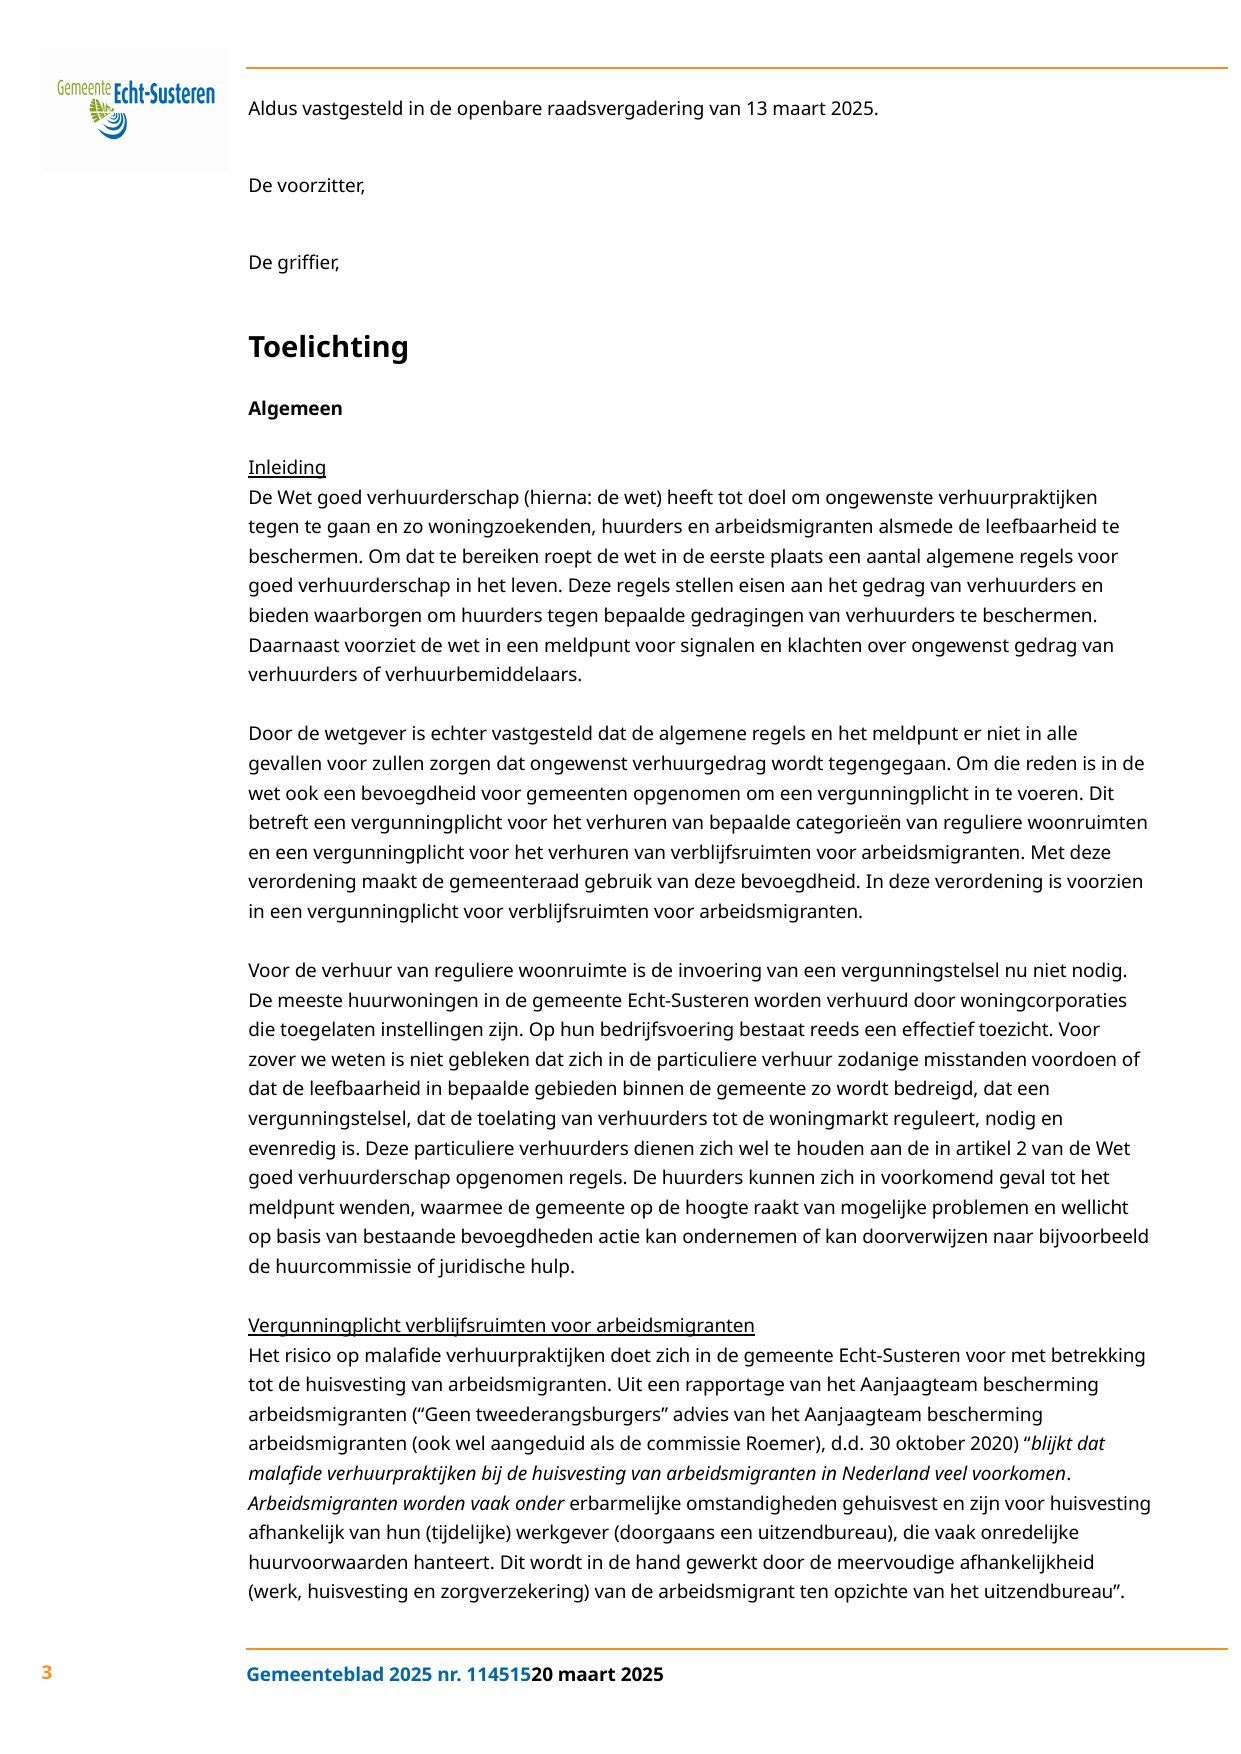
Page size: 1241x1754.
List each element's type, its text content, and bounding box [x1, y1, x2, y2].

picture [41, 47, 231, 172]
text Vergunningplicht verblijfsruimten voor arbeidsmigranten [248, 1312, 1152, 1338]
text De Wet goed verhuurderschap (hierna: de wet) heeft tot doel om ongewenste verhuurpraktijken tegen te gaan en zo woningzoekenden, huurders en arbeidsmigranten alsmede de leefbaarheid te beschermen. Om dat te bereiken roept de wet in de eerste plaats een aantal algemene regels voor goed verhuurderschap in het leven. Deze regels stellen eisen aan het gedrag van verhuurders en bieden waarborgen om huurders tegen bepaalde gedragingen van verhuurders te beschermen. Daarnaast voorziet de wet in een meldpunt voor signalen en klachten over ongewenst gedrag van verhuurders of verhuurbemiddelaars. [248, 484, 1152, 687]
text Voor de verhuur van reguliere woonruimte is de invoering van een vergunningstelsel nu niet nodig. De meeste huurwoningen in de gemeente Echt-Susteren worden verhuurd door woningcorporaties die toegelaten instellingen zijn. Op hun bedrijfsvoering bestaat reeds een effectief toezicht. Voor zover we weten is niet gebleken dat zich in de particuliere verhuur zodanige misstanden voordoen of dat de leefbaarheid in bepaalde gebieden binnen de gemeente zo wordt bedreigd, dat een vergunningstelsel, dat de toelating van verhuurders tot de woningmarkt reguleert, nodig en evenredig is. Deze particuliere verhuurders dienen zich wel te houden aan de in artikel 2 van de Wet goed verhuurderschap opgenomen regels. De huurders kunnen zich in voorkomend geval tot het meldpunt wenden, waarmee de gemeente op de hoogte raakt van mogelijke problemen en wellicht op basis van bestaande bevoegdheden actie kan ondernemen of kan doorverwijzen naar bijvoorbeeld de huurcommissie of juridische hulp. [248, 957, 1152, 1279]
text Algemeen [248, 395, 1152, 421]
text Toelichting [248, 326, 1152, 366]
text Het risico op malafide verhuurpraktijken doet zich in de gemeente Echt-Susteren voor met betrekking tot de huisvesting van arbeidsmigranten. Uit een rapportage van het Aanjaagteam bescherming arbeidsmigranten (“Geen tweederangsburgers” advies van het Aanjaagteam bescherming arbeidsmigranten (ook wel aangeduid als de commissie Roemer), d.d. 30 oktober 2020) “blijkt dat malafide verhuurpraktijken bij de huisvesting van arbeidsmigranten in Nederland veel voorkomen. Arbeidsmigranten worden vaak onder erbarmelijke omstandigheden gehuisvest en zijn voor huisvesting afhankelijk van hun (tijdelijke) werkgever (doorgaans een uitzendbureau), die vaak onredelijke huurvoorwaarden hanteert. Dit wordt in de hand gewerkt door de meervoudige afhankelijkheid (werk, huisvesting en zorgverzekering) van de arbeidsmigrant ten opzichte van het uitzendbureau”. [248, 1342, 1152, 1604]
text De griffier, [248, 249, 1152, 275]
text Door de wetgever is echter vastgesteld dat de algemene regels en het meldpunt er niet in alle gevallen voor zullen zorgen dat ongewenst verhuurgedrag wordt tegengegaan. Om die reden is in de wet ook een bevoegdheid voor gemeenten opgenomen om een vergunningplicht in te voeren. Dit betreft een vergunningplicht voor het verhuren van bepaalde categorieën van reguliere woonruimten en een vergunningplicht voor het verhuren van verblijfsruimten voor arbeidsmigranten. Met deze verordening maakt de gemeenteraad gebruik van deze bevoegdheid. In deze verordening is voorzien in een vergunningplicht voor verblijfsruimten voor arbeidsmigranten. [248, 721, 1152, 924]
text De voorzitter, [248, 172, 1152, 198]
text Inleiding [248, 454, 1152, 480]
text Aldus vastgesteld in de openbare raadsvergadering van 13 maart 2025. [248, 95, 1152, 121]
